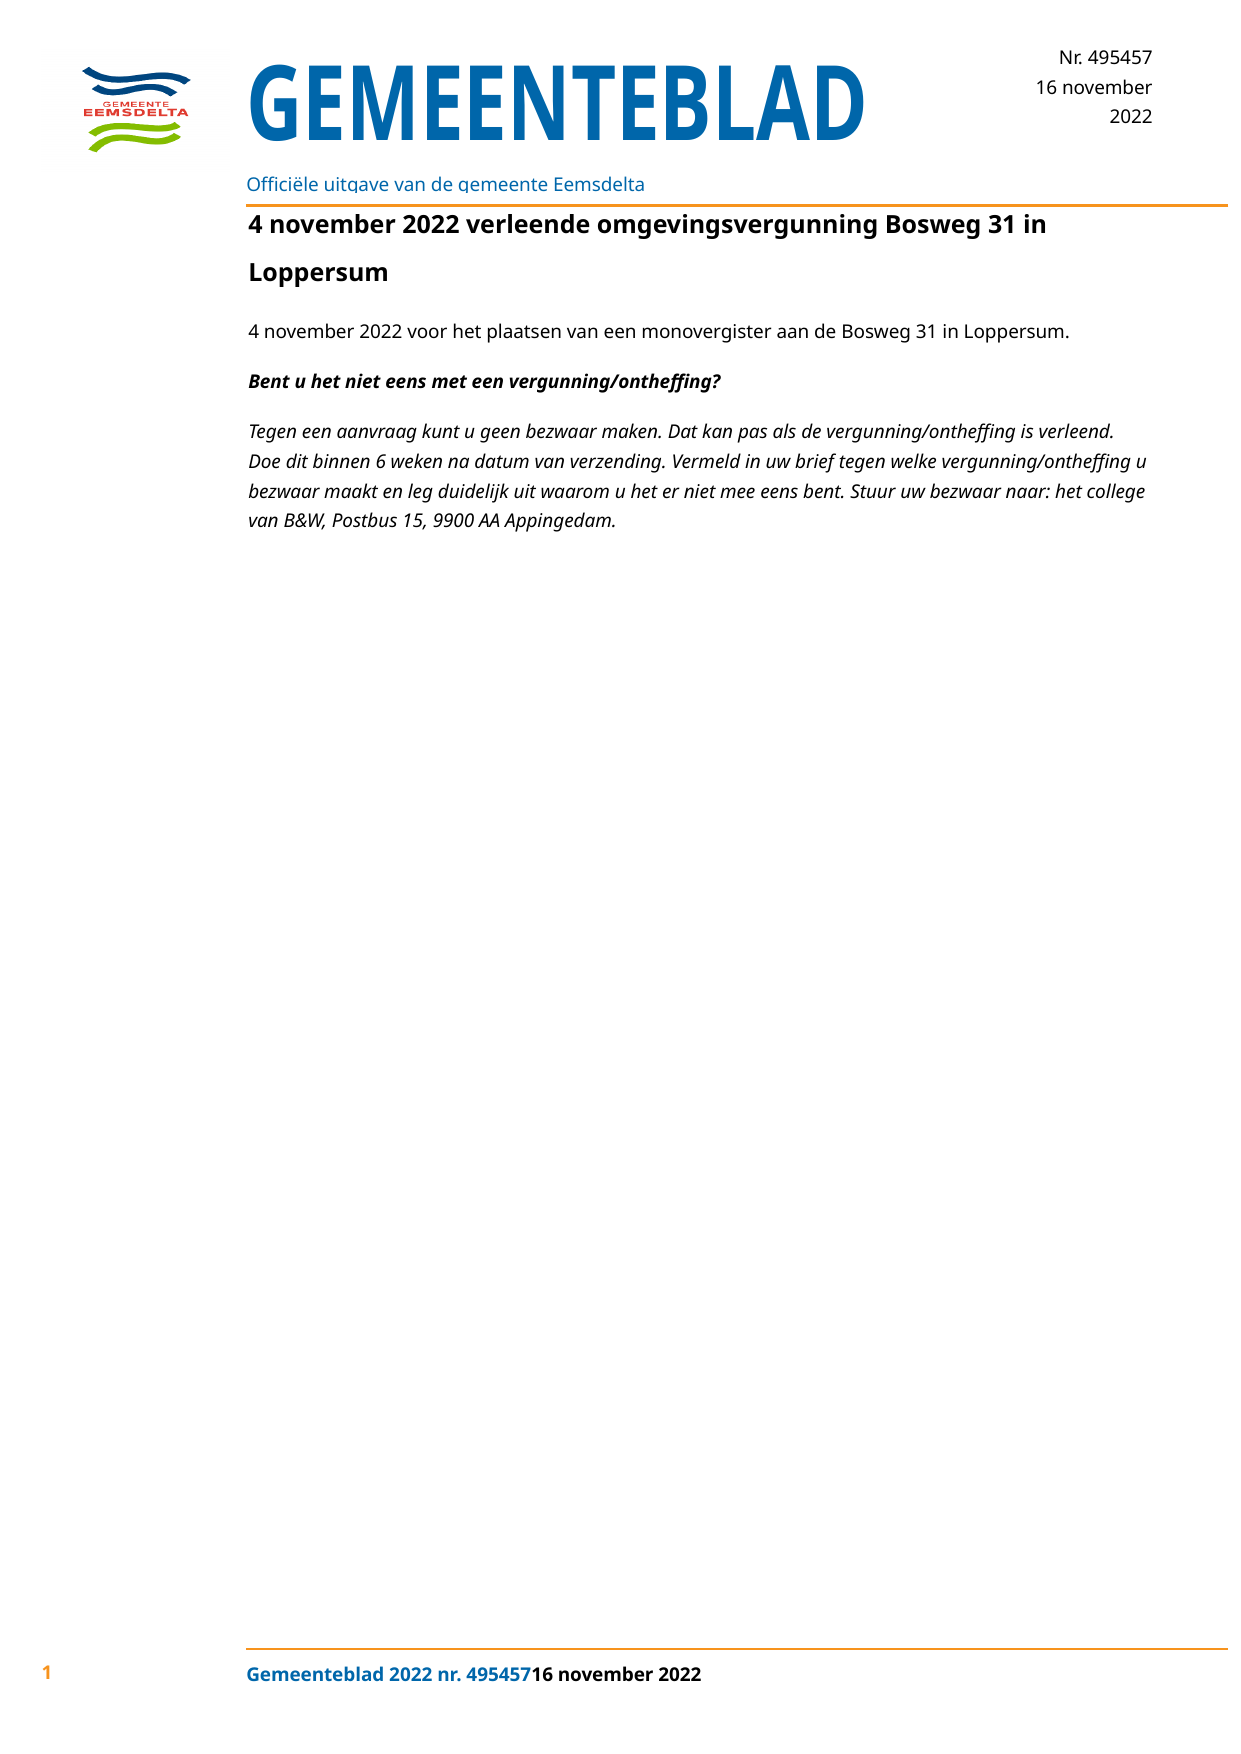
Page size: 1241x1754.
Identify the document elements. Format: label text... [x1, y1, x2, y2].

picture [41, 47, 231, 172]
text Tegen een aanvraag kunt u geen bezwaar maken. Dat kan pas als de vergunning/ontheffing is verleend. Doe dit binnen 6 weken na datum van verzending. Vermeld in uw brief tegen welke vergunning/ontheffing u bezwaar maakt en leg duidelijk uit waarom u het er niet mee eens bent. Stuur uw bezwaar naar: het college van B&W, Postbus 15, 9900 AA Appingedam. [248, 419, 1152, 533]
text 4 november 2022 verleende omgevingsvergunning Bosweg 31 in Loppersum [248, 207, 1152, 288]
text Bent u het niet eens met een vergunning/ontheffing? [248, 368, 1152, 394]
text 4 november 2022 voor het plaatsen van een monovergister aan de Bosweg 31 in Loppersum. [248, 318, 1152, 344]
